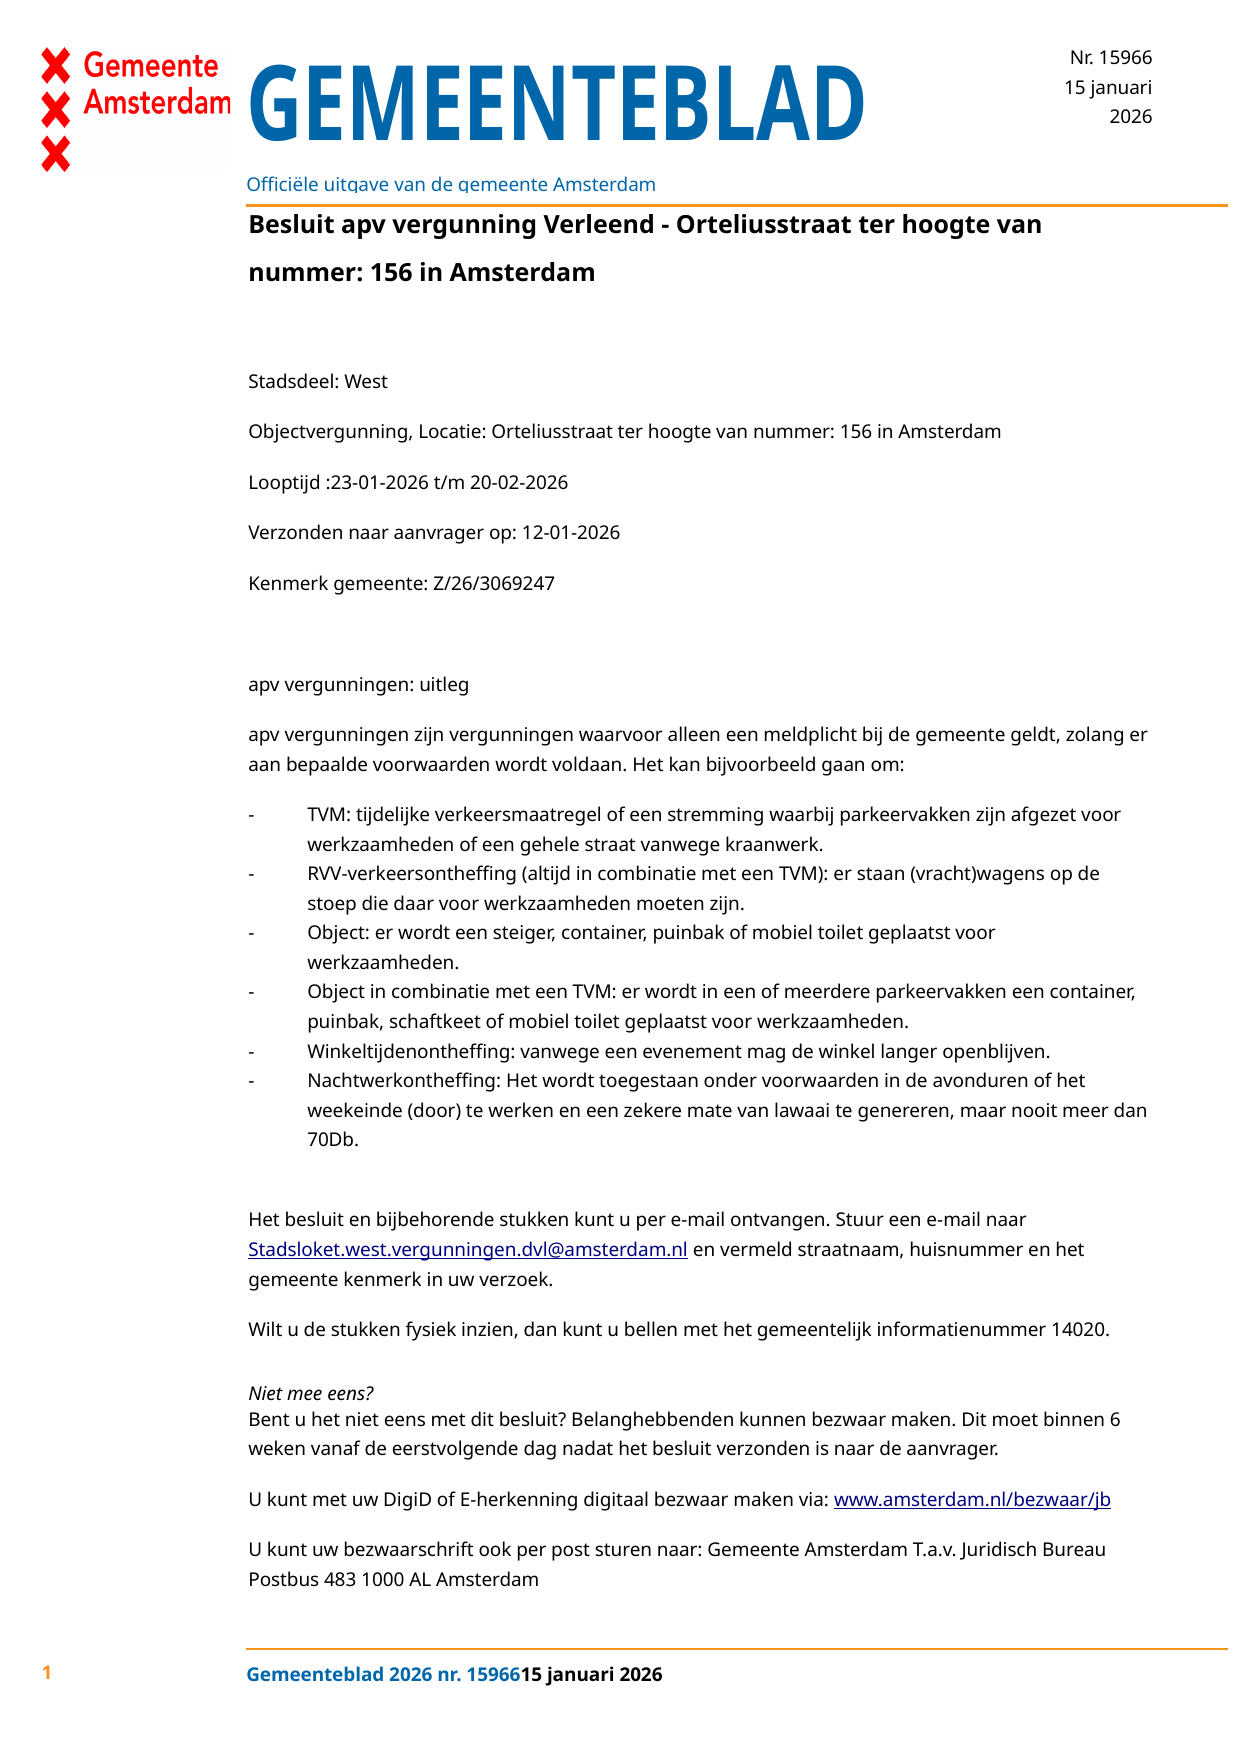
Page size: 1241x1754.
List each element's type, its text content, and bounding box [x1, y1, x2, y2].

list TVM: tijdelijke verkeersmaatregel of een stremming waarbij parkeervakken zijn afgezet voor werkzaamheden of een gehele straat vanwege kraanwerk. [248, 801, 1152, 857]
text Besluit apv vergunning Verleend - Orteliusstraat ter hoogte van nummer: 156 in Amsterdam [248, 207, 1152, 288]
text Verzonden naar aanvrager op: 12-01-2026 [248, 519, 1152, 545]
list Object: er wordt een steiger, container, puinbak of mobiel toilet geplaatst voor werkzaamheden. [248, 919, 1152, 975]
text U kunt met uw DigiD of E-herkenning digitaal bezwaar maken via: www.amsterdam.nl/bezwaar/jb [248, 1486, 1152, 1512]
text apv vergunningen zijn vergunningen waarvoor alleen een meldplicht bij de gemeente geldt, zolang er aan bepaalde voorwaarden wordt voldaan. Het kan bijvoorbeeld gaan om: [248, 721, 1152, 777]
text Objectvergunning, Locatie: Orteliusstraat ter hoogte van nummer: 156 in Amsterdam [248, 419, 1152, 444]
list Nachtwerkontheffing: Het wordt toegestaan onder voorwaarden in de avonduren of het weekeinde (door) te werken en een zekere mate van lawaai te genereren, maar nooit meer dan 70Db. [248, 1067, 1152, 1152]
text Kenmerk gemeente: Z/26/3069247 [248, 570, 1152, 596]
text Het besluit en bijbehorende stukken kunt u per e-mail ontvangen. Stuur een e-mail naar Stadsloket.west.vergunningen.dvl@amsterdam.nl en vermeld straatnaam, huisnummer en het gemeente kenmerk in uw verzoek. [248, 1207, 1152, 1292]
list Winkeltijdenontheffing: vanwege een evenement mag de winkel langer openblijven. [248, 1038, 1152, 1064]
text U kunt uw bezwaarschrift ook per post sturen naar: Gemeente Amsterdam T.a.v. Juridisch Bureau Postbus 483 1000 AL Amsterdam [248, 1536, 1152, 1592]
text Niet mee eens? [248, 1380, 1152, 1406]
text apv vergunningen: uitleg [248, 671, 1152, 697]
list RVV-verkeersontheffing (altijd in combinatie met een TVM): er staan (vracht)wagens op de stoep die daar voor werkzaamheden moeten zijn. [248, 860, 1152, 916]
picture [41, 47, 231, 172]
text Wilt u de stukken fysiek inzien, dan kunt u bellen met het gemeentelijk informatienummer 14020. [248, 1316, 1152, 1342]
text Looptijd :23-01-2026 t/m 20-02-2026 [248, 469, 1152, 495]
list Object in combinatie met een TVM: er wordt in een of meerdere parkeervakken een container, puinbak, schaftkeet of mobiel toilet geplaatst voor werkzaamheden. [248, 979, 1152, 1034]
text Stadsdeel: West [248, 368, 1152, 394]
text Bent u het niet eens met dit besluit? Belanghebbenden kunnen bezwaar maken. Dit moet binnen 6 weken vanaf de eerstvolgende dag nadat het besluit verzonden is naar de aanvrager. [248, 1406, 1152, 1461]
